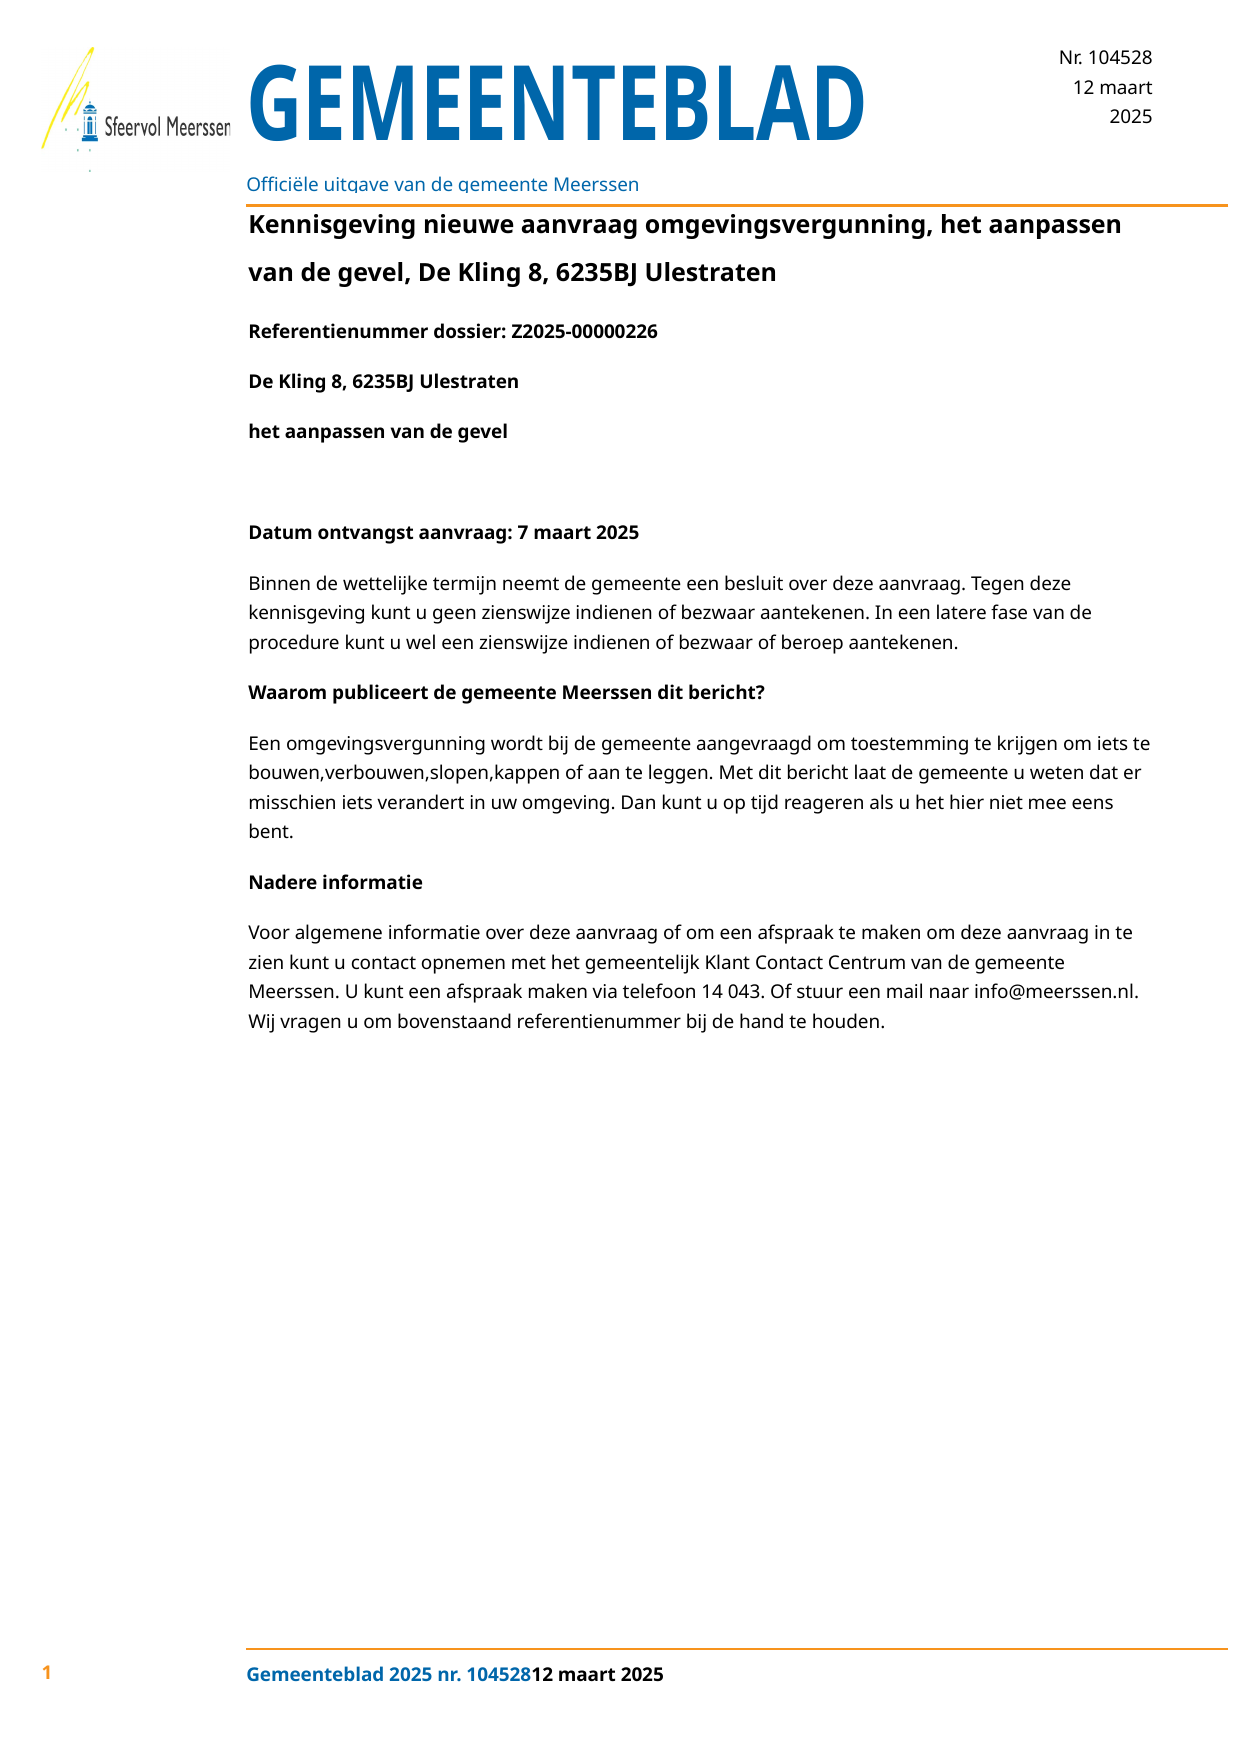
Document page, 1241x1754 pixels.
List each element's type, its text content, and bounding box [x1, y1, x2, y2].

text Voor algemene informatie over deze aanvraag of om een afspraak te maken om deze aanvraag in te zien kunt u contact opnemen met het gemeentelijk Klant Contact Centrum van de gemeente Meerssen. U kunt een afspraak maken via telefoon 14 043. Of stuur een mail naar info@meerssen.nl. Wij vragen u om bovenstaand referentienummer bij de hand te houden. [248, 919, 1152, 1034]
text het aanpassen van de gevel [248, 419, 1152, 444]
text Een omgevingsvergunning wordt bij de gemeente aangevraagd om toestemming te krijgen om iets te bouwen,verbouwen,slopen,kappen of aan te leggen. Met dit bericht laat de gemeente u weten dat er misschien iets verandert in uw omgeving. Dan kunt u op tijd reageren als u het hier niet mee eens bent. [248, 730, 1152, 844]
text Nadere informatie [248, 869, 1152, 895]
text Datum ontvangst aanvraag: 7 maart 2025 [248, 519, 1152, 545]
text Waarom publiceert de gemeente Meerssen dit bericht? [248, 679, 1152, 705]
text Kennisgeving nieuwe aanvraag omgevingsvergunning, het aanpassen van de gevel, De Kling 8, 6235BJ Ulestraten [248, 207, 1152, 288]
picture [41, 47, 231, 172]
text Referentienummer dossier: Z2025-00000226 [248, 318, 1152, 344]
text Binnen de wettelijke termijn neemt de gemeente een besluit over deze aanvraag. Tegen deze kennisgeving kunt u geen zienswijze indienen of bezwaar aantekenen. In een latere fase van de procedure kunt u wel een zienswijze indienen of bezwaar of beroep aantekenen. [248, 570, 1152, 655]
text De Kling 8, 6235BJ Ulestraten [248, 368, 1152, 394]
